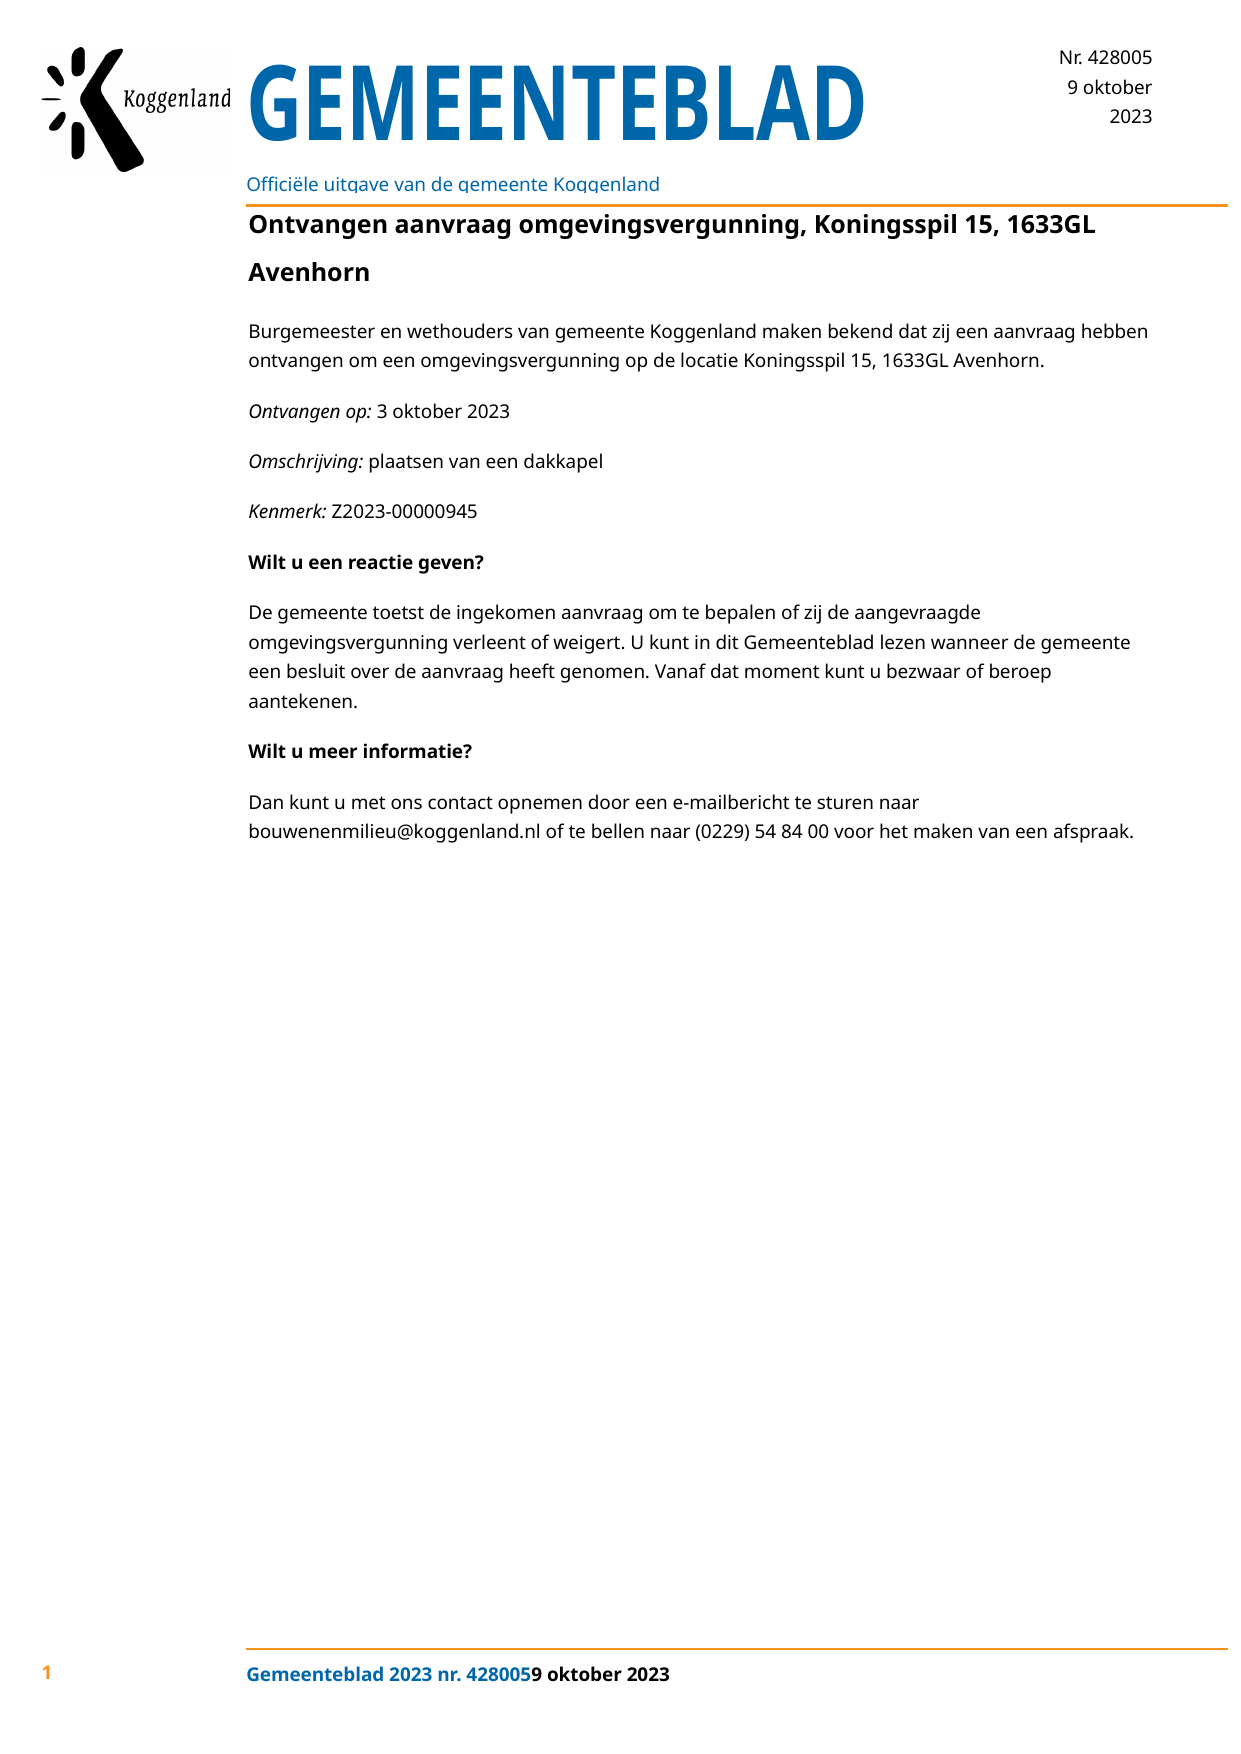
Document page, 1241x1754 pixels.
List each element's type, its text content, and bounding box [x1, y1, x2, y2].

text Dan kunt u met ons contact opnemen door een e-mailbericht te sturen naar bouwenenmilieu@koggenland.nl of te bellen naar (0229) 54 84 00 voor het maken van een afspraak. [248, 789, 1152, 844]
text Burgemeester en wethouders van gemeente Koggenland maken bekend dat zij een aanvraag hebben ontvangen om een omgevingsvergunning op de locatie Koningsspil 15, 1633GL Avenhorn. [248, 318, 1152, 373]
text Ontvangen op: 3 oktober 2023 [248, 398, 1152, 424]
text Kenmerk: Z2023-00000945 [248, 499, 1152, 524]
text Wilt u een reactie geven? [248, 549, 1152, 575]
text Wilt u meer informatie? [248, 739, 1152, 764]
text Ontvangen aanvraag omgevingsvergunning, Koningsspil 15, 1633GL Avenhorn [248, 207, 1152, 288]
picture [41, 47, 231, 172]
text Omschrijving: plaatsen van een dakkapel [248, 448, 1152, 474]
text De gemeente toetst de ingekomen aanvraag om te bepalen of zij de aangevraagde omgevingsvergunning verleent of weigert. U kunt in dit Gemeenteblad lezen wanneer de gemeente een besluit over de aanvraag heeft genomen. Vanaf dat moment kunt u bezwaar of beroep aantekenen. [248, 599, 1152, 714]
